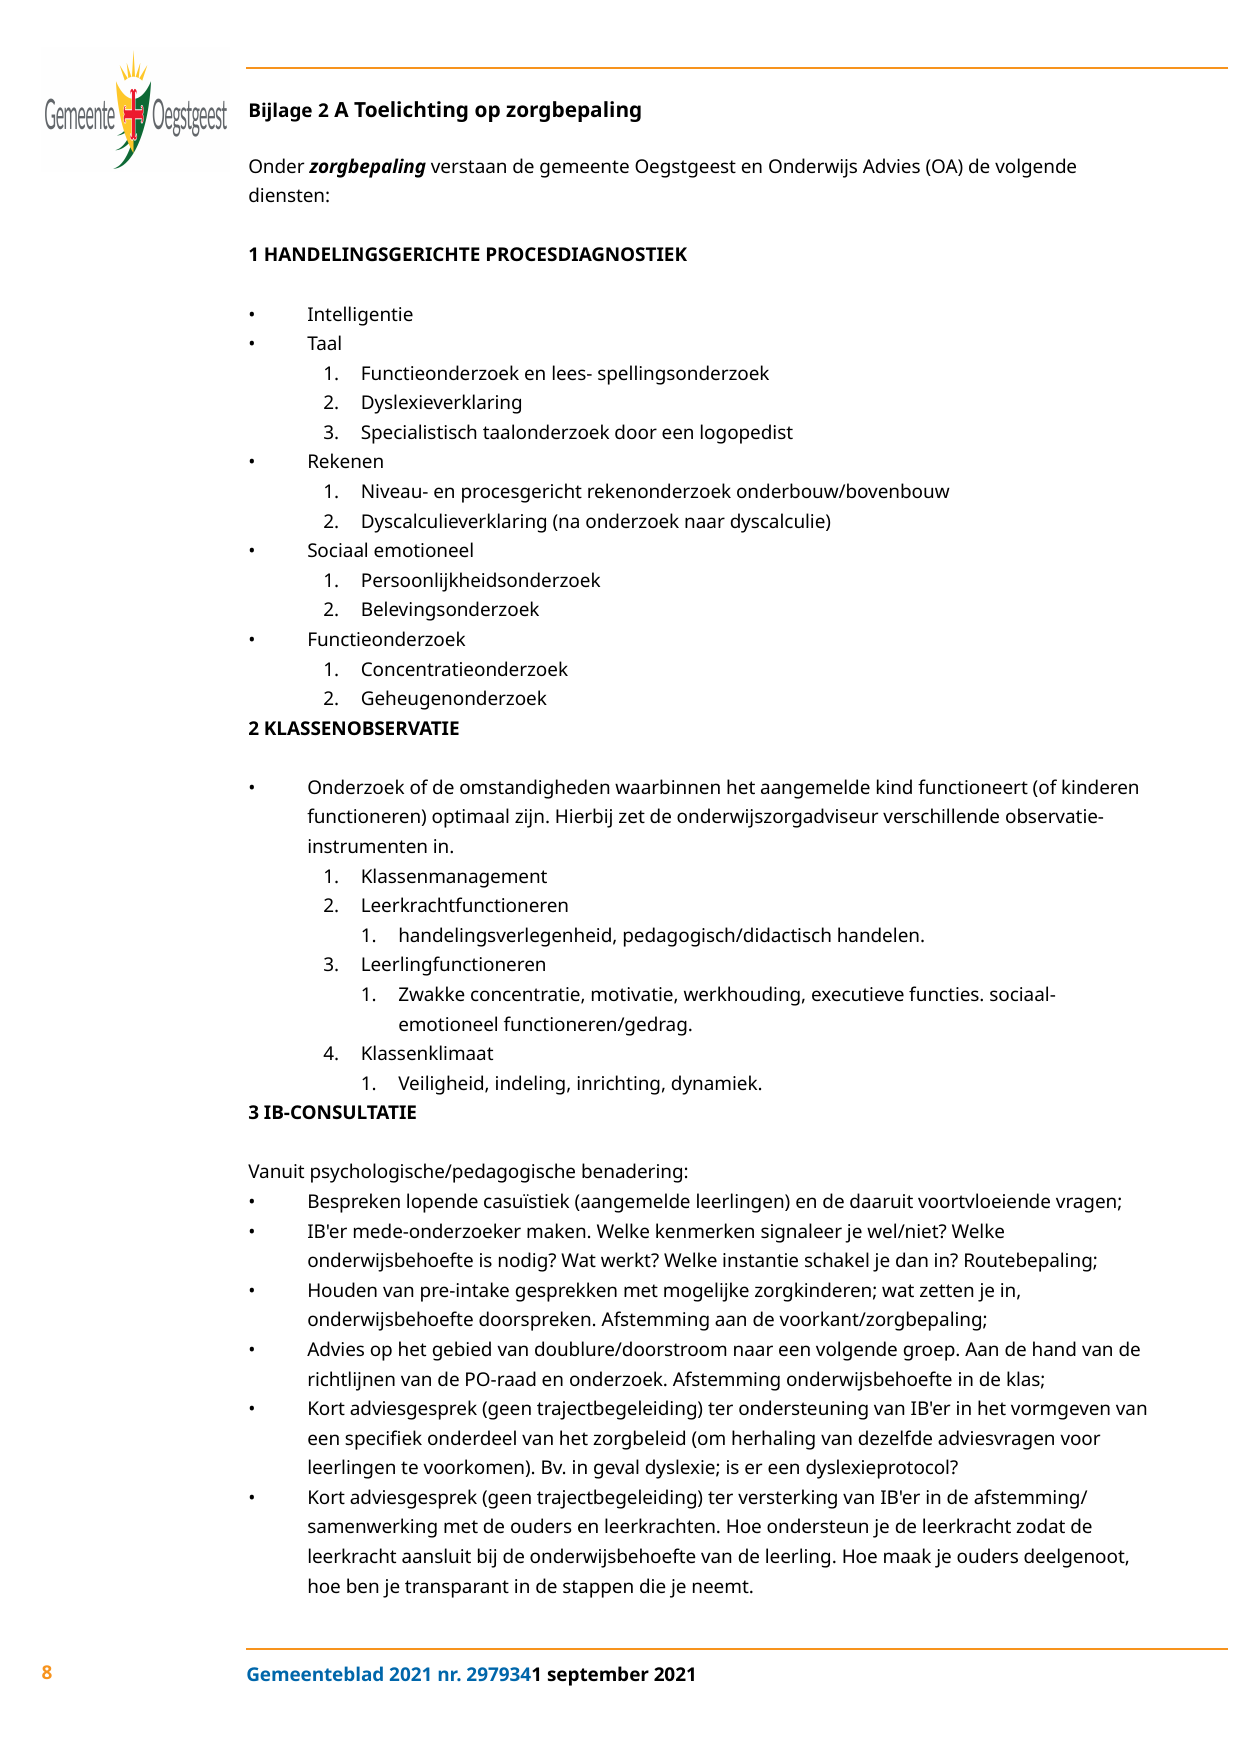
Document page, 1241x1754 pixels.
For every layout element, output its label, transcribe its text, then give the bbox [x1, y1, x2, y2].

picture [41, 47, 231, 172]
list Kort adviesgesprek (geen trajectbegeleiding) ter versterking van IB'er in de afstemming/ samenwerking met de ouders en leerkrachten. Hoe ondersteun je de leerkracht zodat de leerkracht aansluit bij de onderwijsbehoefte van de leerling. Hoe maak je ouders deelgenoot, hoe ben je transparant in de stappen die je neemt. [248, 1484, 1152, 1599]
list Onderzoek of de omstandigheden waarbinnen het aangemelde kind functioneert (of kinderen functioneren) optimaal zijn. Hierbij zet de onderwijszorgadviseur verschillende observatie-instrumenten in. [248, 774, 1152, 859]
text Onder zorgbepaling verstaan de gemeente Oegstgeest en Onderwijs Advies (OA) de volgende diensten: [248, 153, 1152, 208]
list Intelligentie [248, 301, 1152, 327]
list IB'er mede-onderzoeker maken. Welke kenmerken signaleer je wel/niet? Welke onderwijsbehoefte is nodig? Wat werkt? Welke instantie schakel je dan in? Routebepaling; [248, 1218, 1152, 1273]
text 2 KLASSENOBSERVATIE [248, 715, 1152, 741]
list Functieonderzoek en lees- spellingsonderzoek [323, 360, 1152, 386]
text 3 IB-CONSULTATIE [248, 1099, 1152, 1125]
list Klassenklimaat [323, 1040, 1152, 1066]
list Dyscalculieverklaring (na onderzoek naar dyscalculie) [323, 508, 1152, 534]
list Functieonderzoek [248, 626, 1152, 652]
text 1 HANDELINGSGERICHTE PROCESDIAGNOSTIEK [248, 242, 1152, 267]
list handelingsverlegenheid, pedagogisch/didactisch handelen. [361, 922, 1152, 948]
list Sociaal emotioneel [248, 537, 1152, 563]
list Bespreken lopende casuïstiek (aangemelde leerlingen) en de daaruit voortvloeiende vragen; [248, 1188, 1152, 1214]
list Specialistisch taalonderzoek door een logopedist [323, 419, 1152, 445]
list Niveau- en procesgericht rekenonderzoek onderbouw/bovenbouw [323, 478, 1152, 504]
list Persoonlijkheidsonderzoek [323, 567, 1152, 593]
list Concentratieonderzoek [323, 656, 1152, 682]
text Bijlage 2 A Toelichting op zorgbepaling [248, 95, 1152, 123]
list Advies op het gebied van doublure/doorstroom naar een volgende groep. Aan de hand van de richtlijnen van de PO-raad en onderzoek. Afstemming onderwijsbehoefte in de klas; [248, 1336, 1152, 1392]
list Kort adviesgesprek (geen trajectbegeleiding) ter ondersteuning van IB'er in het vormgeven van een specifiek onderdeel van het zorgbeleid (om herhaling van dezelfde adviesvragen voor leerlingen te voorkomen). Bv. in geval dyslexie; is er een dyslexieprotocol? [248, 1395, 1152, 1480]
list Leerkrachtfunctioneren [323, 892, 1152, 918]
list Taal [248, 330, 1152, 356]
list Leerlingfunctioneren [323, 952, 1152, 977]
list Geheugenonderzoek [323, 685, 1152, 711]
list Veiligheid, indeling, inrichting, dynamiek. [361, 1070, 1152, 1096]
list Klassenmanagement [323, 863, 1152, 889]
list Rekenen [248, 449, 1152, 474]
text Vanuit psychologische/pedagogische benadering: [248, 1159, 1152, 1184]
list Houden van pre-intake gesprekken met mogelijke zorgkinderen; wat zetten je in, onderwijsbehoefte doorspreken. Afstemming aan de voorkant/zorgbepaling; [248, 1277, 1152, 1332]
list Belevingsonderzoek [323, 597, 1152, 622]
list Dyslexieverklaring [323, 389, 1152, 415]
list Zwakke concentratie, motivatie, werkhouding, executieve functies. sociaal-emotioneel functioneren/gedrag. [361, 981, 1152, 1037]
